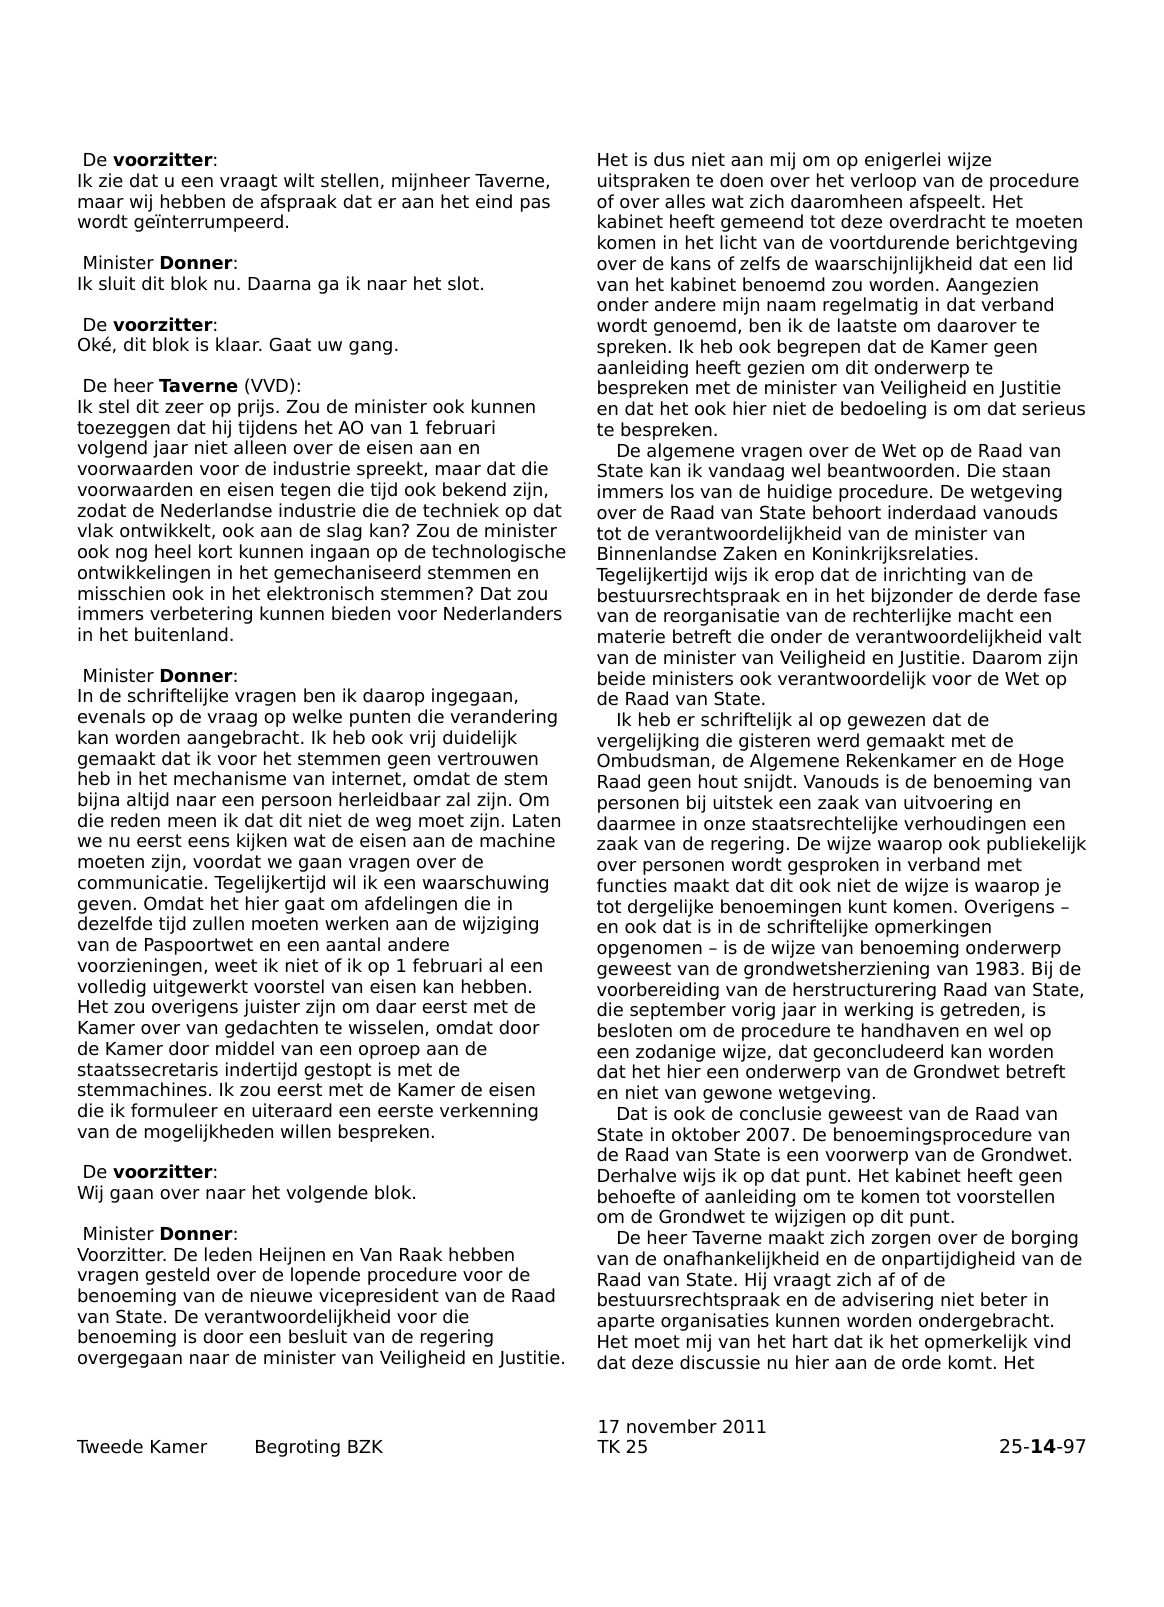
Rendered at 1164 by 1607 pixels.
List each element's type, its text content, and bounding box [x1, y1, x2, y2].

text De heer Taverne maakt zich zorgen over de borging van de onafhankelijkheid en de onpartijdigheid van de Raad van State. Hij vraagt zich af of de bestuursrechtspraak en de advisering niet beter in aparte organisaties kunnen worden ondergebracht. Het moet mij van het hart dat ik het opmerkelijk vind dat deze discussie nu hier aan de orde komt. Het [596, 1228, 1087, 1373]
text Dat is ook de conclusie geweest van de Raad van State in oktober 2007. De benoemingsprocedure van de Raad van State is een voorwerp van de Grondwet. Derhalve wijs ik op dat punt. Het kabinet heeft geen behoefte of aanleiding om te komen tot voorstellen om de Grondwet te wijzigen op dit punt. [596, 1104, 1087, 1228]
text Minister Donner: [77, 666, 567, 686]
text De voorzitter: [77, 1162, 567, 1183]
text De voorzitter: [77, 150, 567, 171]
text De algemene vragen over de Wet op de Raad van State kan ik vandaag wel beantwoorden. Die staan immers los van de huidige procedure. De wetgeving over de Raad van State behoort inderdaad vanouds tot de verantwoordelijkheid van de minister van Binnenlandse Zaken en Koninkrijksrelaties. Tegelijkertijd wijs ik erop dat de inrichting van de bestuursrechtspraak en in het bijzonder de derde fase van de reorganisatie van de rechterlijke macht een materie betreft die onder de verantwoordelijkheid valt van de minister van Veiligheid en Justitie. Daarom zijn beide ministers ook verantwoordelijk voor de Wet op de Raad van State. [596, 440, 1087, 710]
text Het is dus niet aan mij om op enigerlei wijze uitspraken te doen over het verloop van de procedure of over alles wat zich daaromheen afspeelt. Het kabinet heeft gemeend tot deze overdracht te moeten komen in het licht van de voortdurende berichtgeving over de kans of zelfs de waarschijnlijkheid dat een lid van het kabinet benoemd zou worden. Aangezien onder andere mijn naam regelmatig in dat verband wordt genoemd, ben ik de laatste om daarover te spreken. Ik heb ook begrepen dat de Kamer geen aanleiding heeft gezien om dit onderwerp te bespreken met de minister van Veiligheid en Justitie en dat het ook hier niet de bedoeling is om dat serieus te bespreken. [596, 150, 1087, 440]
text Ik sluit dit blok nu. Daarna ga ik naar het slot. [77, 274, 567, 294]
text Ik stel dit zeer op prijs. Zou de minister ook kunnen toezeggen dat hij tijdens het AO van 1 februari volgend jaar niet alleen over de eisen aan en voorwaarden voor de industrie spreekt, maar dat die voorwaarden en eisen tegen die tijd ook bekend zijn, zodat de Nederlandse industrie die de techniek op dat vlak ontwikkelt, ook aan de slag kan? Zou de minister ook nog heel kort kunnen ingaan op de technologische ontwikkelingen in het gemechaniseerd stemmen en misschien ook in het elektronisch stemmen? Dat zou immers verbetering kunnen bieden voor Nederlanders in het buitenland. [77, 397, 567, 646]
text Oké, dit blok is klaar. Gaat uw gang. [77, 335, 567, 356]
text Ik heb er schriftelijk al op gewezen dat de vergelijking die gisteren werd gemaakt met de Ombudsman, de Algemene Rekenkamer en de Hoge Raad geen hout snijdt. Vanouds is de benoeming van personen bij uitstek een zaak van uitvoering en daarmee in onze staatsrechtelijke verhoudingen een zaak van de regering. De wijze waarop ook publiekelijk over personen wordt gesproken in verband met functies maakt dat dit ook niet de wijze is waarop je tot dergelijke benoemingen kunt komen. Overigens – en ook dat is in de schriftelijke opmerkingen opgenomen – is de wijze van benoeming onderwerp geweest van de grondwetsherziening van 1983. Bij de voorbereiding van de herstructurering Raad van State, die september vorig jaar in werking is getreden, is besloten om de procedure te handhaven en wel op een zodanige wijze, dat geconcludeerd kan worden dat het hier een onderwerp van de Grondwet betreft en niet van gewone wetgeving. [596, 710, 1087, 1104]
text Minister Donner: [77, 253, 567, 274]
text In de schriftelijke vragen ben ik daarop ingegaan, evenals op de vraag op welke punten die verandering kan worden aangebracht. Ik heb ook vrij duidelijk gemaakt dat ik voor het stemmen geen vertrouwen heb in het mechanisme van internet, omdat de stem bijna altijd naar een persoon herleidbaar zal zijn. Om die reden meen ik dat dit niet de weg moet zijn. Laten we nu eerst eens kijken wat de eisen aan de machine moeten zijn, voordat we gaan vragen over de communicatie. Tegelijkertijd wil ik een waarschuwing geven. Omdat het hier gaat om afdelingen die in dezelfde tijd zullen moeten werken aan de wijziging van de Paspoortwet en een aantal andere voorzieningen, weet ik niet of ik op 1 februari al een volledig uitgewerkt voorstel van eisen kan hebben. Het zou overigens juister zijn om daar eerst met de Kamer over van gedachten te wisselen, omdat door de Kamer door middel van een oproep aan de staatssecretaris indertijd gestopt is met de stemmachines. Ik zou eerst met de Kamer de eisen die ik formuleer en uiteraard een eerste verkenning van de mogelijkheden willen bespreken. [77, 686, 567, 1142]
text Minister Donner: [77, 1224, 567, 1244]
text Wij gaan over naar het volgende blok. [77, 1183, 567, 1204]
text De heer Taverne (VVD): [77, 376, 567, 397]
text Ik zie dat u een vraagt wilt stellen, mijnheer Taverne, maar wij hebben de afspraak dat er aan het eind pas wordt geïnterrumpeerd. [77, 171, 567, 233]
text Voorzitter. De leden Heijnen en Van Raak hebben vragen gesteld over de lopende procedure voor de benoeming van de nieuwe vicepresident van de Raad van State. De verantwoordelijkheid voor die benoeming is door een besluit van de regering overgegaan naar de minister van Veiligheid en Justitie. [77, 1244, 567, 1369]
text De voorzitter: [77, 314, 567, 335]
